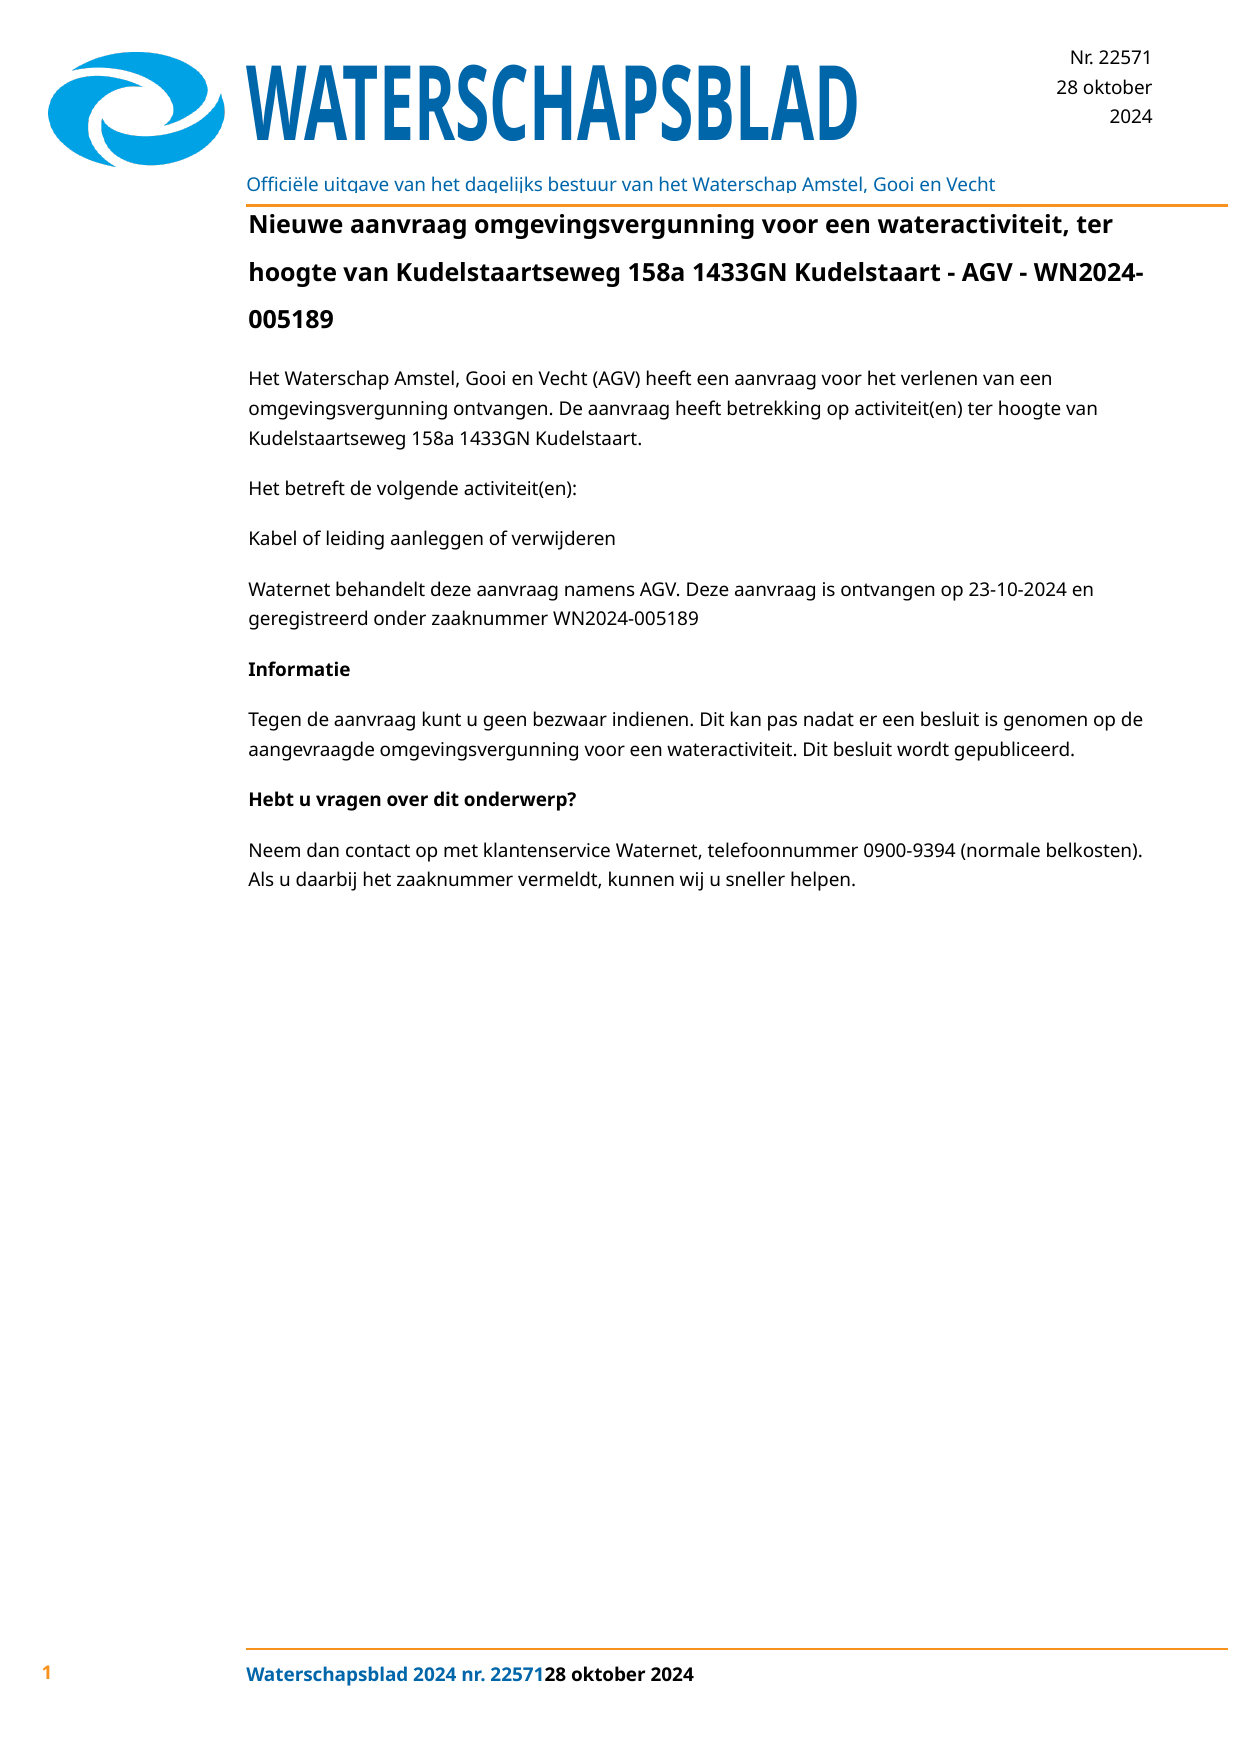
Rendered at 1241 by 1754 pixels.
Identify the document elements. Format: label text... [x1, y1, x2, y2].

text Kabel of leiding aanleggen of verwijderen [248, 526, 1152, 551]
text Nieuwe aanvraag omgevingsvergunning voor een wateractiviteit, ter hoogte van Kudelstaartseweg 158a 1433GN Kudelstaart - AGV - WN2024-005189 [248, 207, 1152, 336]
text Het betreft de volgende activiteit(en): [248, 475, 1152, 501]
text Het Waterschap Amstel, Gooi en Vecht (AGV) heeft een aanvraag voor het verlenen van een omgevingsvergunning ontvangen. De aanvraag heeft betrekking op activiteit(en) ter hoogte van Kudelstaartseweg 158a 1433GN Kudelstaart. [248, 366, 1152, 450]
text Waternet behandelt deze aanvraag namens AGV. Deze aanvraag is ontvangen op 23-10-2024 en geregistreerd onder zaaknummer WN2024-005189 [248, 576, 1152, 631]
text Informatie [248, 656, 1152, 682]
text Hebt u vragen over dit onderwerp? [248, 786, 1152, 812]
text Neem dan contact op met klantenservice Waternet, telefoonnummer 0900-9394 (normale belkosten). Als u daarbij het zaaknummer vermeldt, kunnen wij u sneller helpen. [248, 837, 1152, 892]
text Tegen de aanvraag kunt u geen bezwaar indienen. Dit kan pas nadat er een besluit is genomen op de aangevraagde omgevingsvergunning voor een wateractiviteit. Dit besluit wordt gepubliceerd. [248, 706, 1152, 762]
picture [41, 47, 231, 172]
